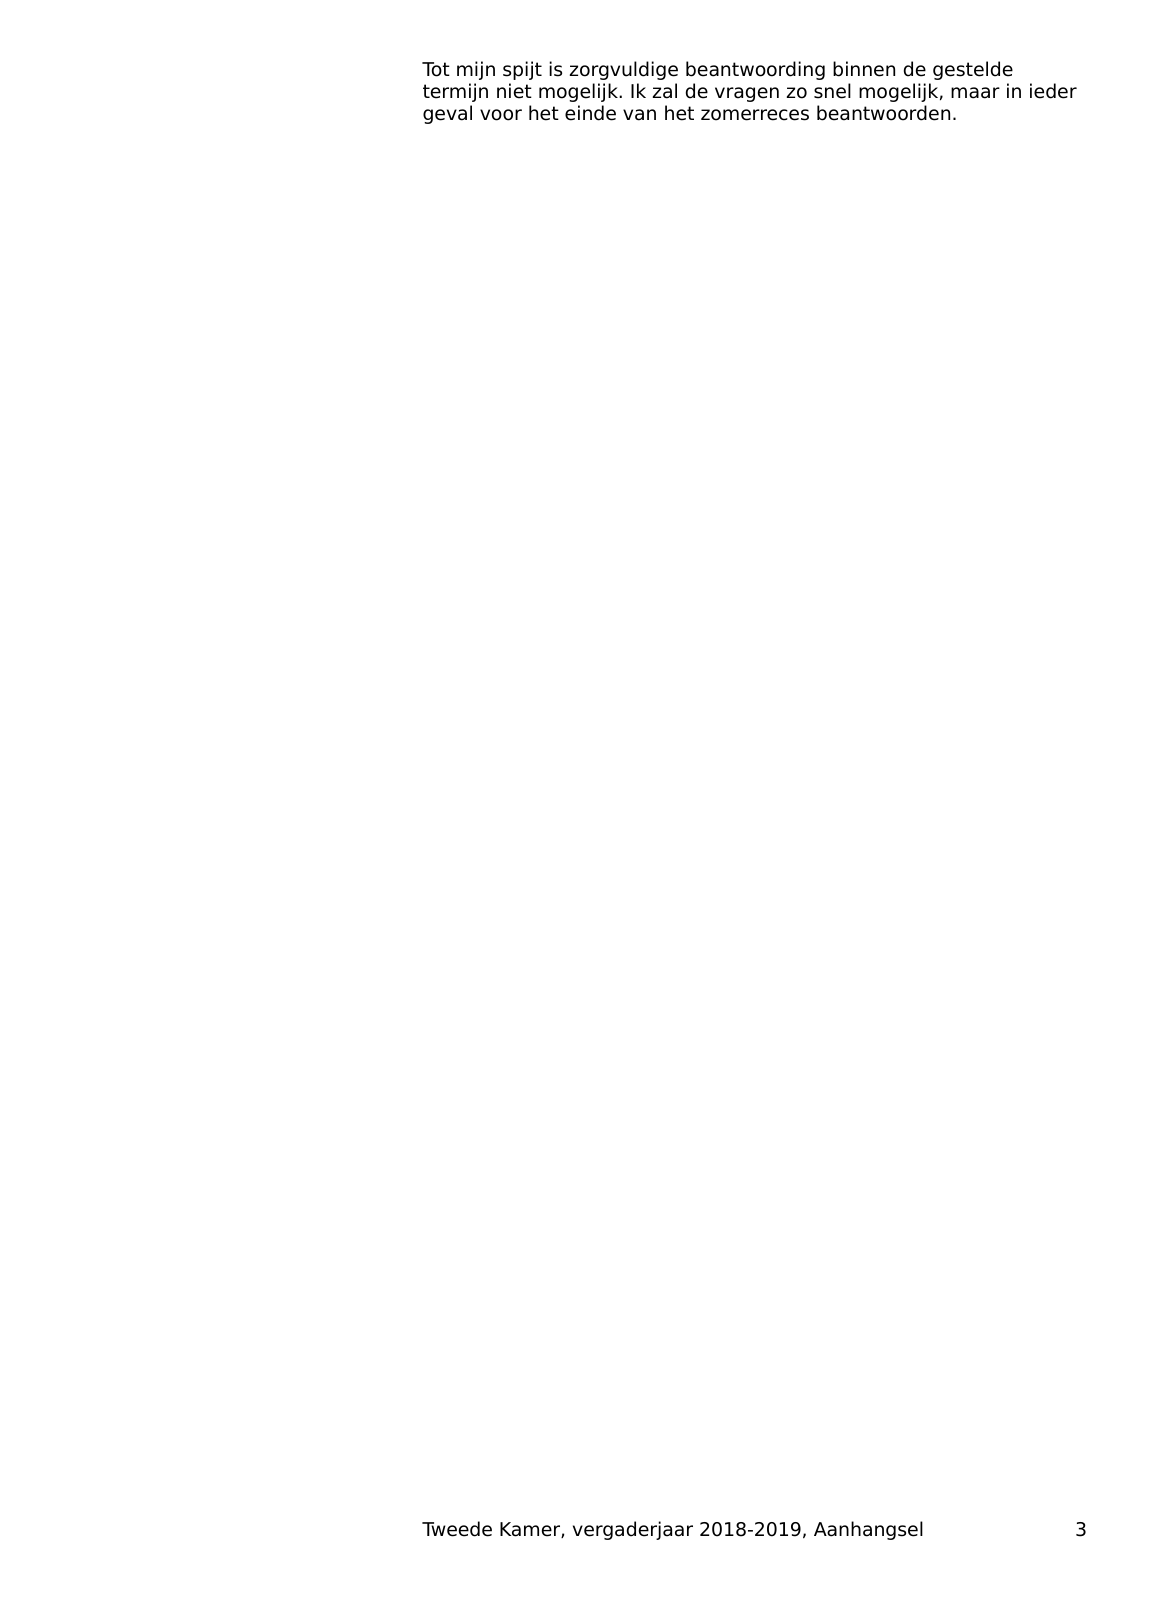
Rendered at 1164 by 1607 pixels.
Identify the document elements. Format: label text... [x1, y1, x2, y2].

text Tot mijn spijt is zorgvuldige beantwoording binnen de gestelde termijn niet mogelijk. Ik zal de vragen zo snel mogelijk, maar in ieder geval voor het einde van het zomerreces beantwoorden. [422, 59, 1087, 125]
